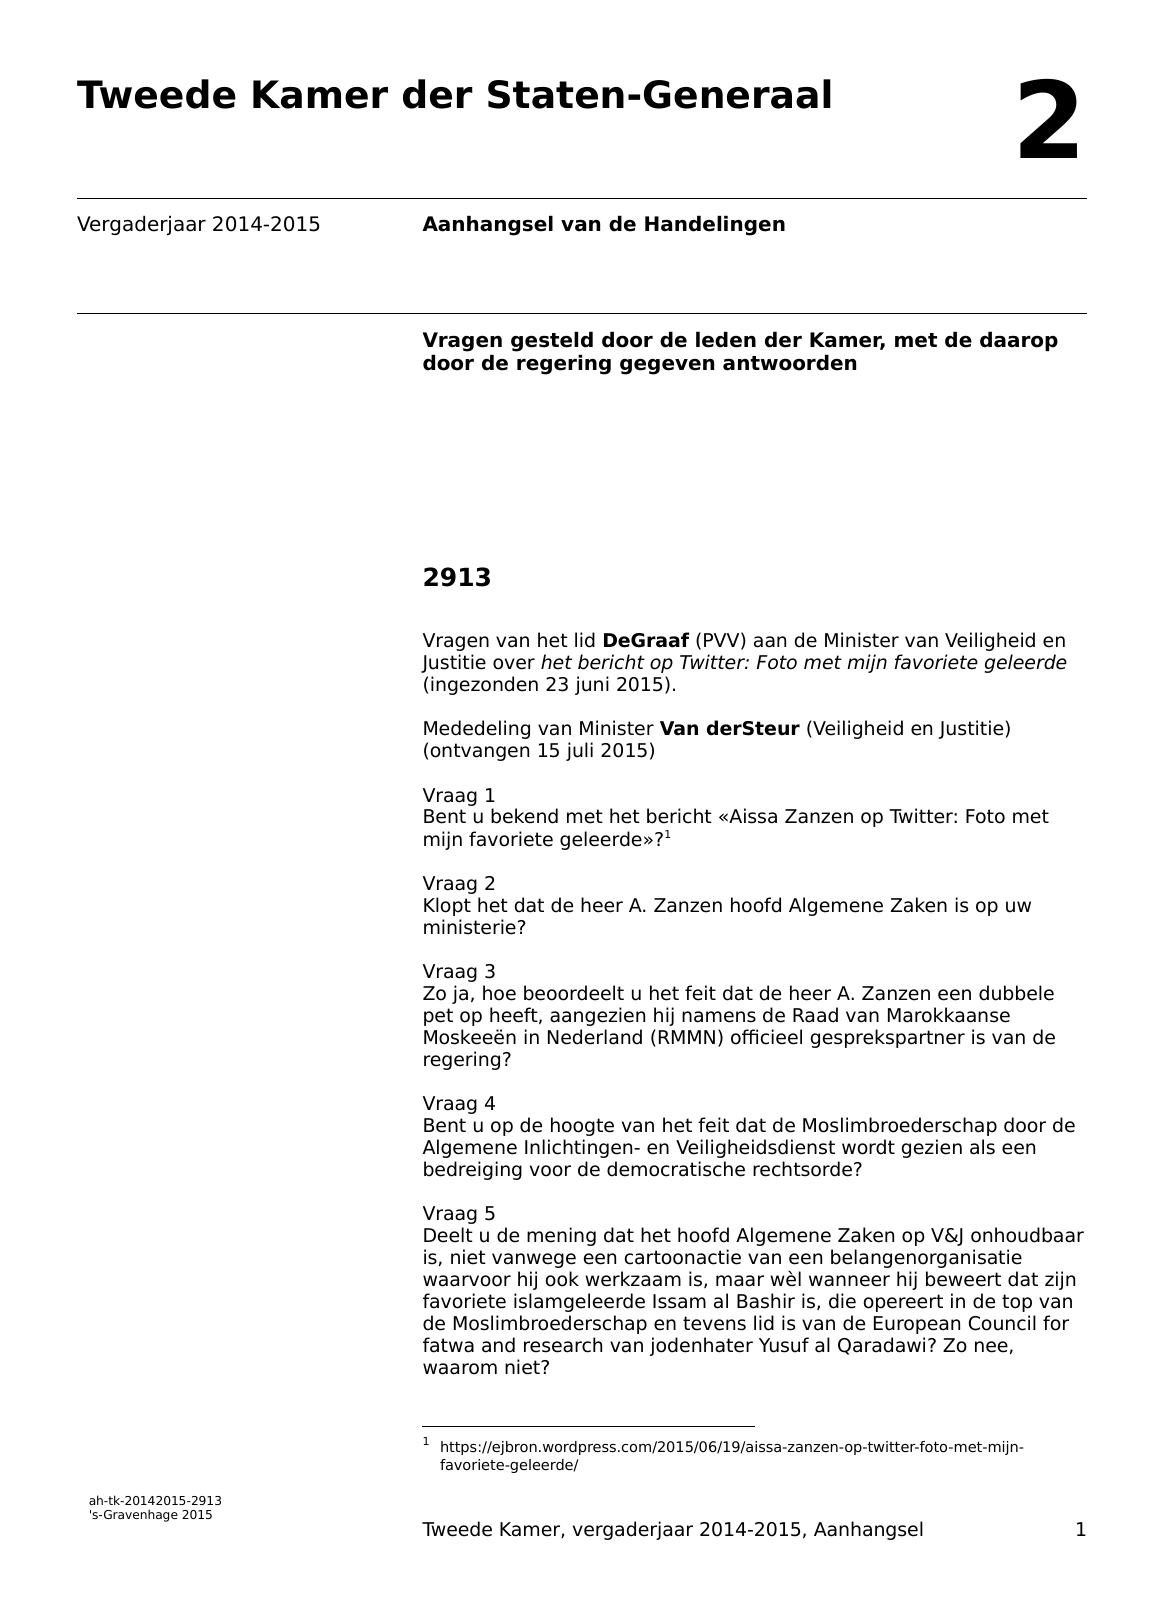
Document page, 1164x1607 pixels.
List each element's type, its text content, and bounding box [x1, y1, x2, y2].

table_header 2 [886, 59, 1087, 198]
text Vraag 2 [422, 873, 1087, 894]
text Bent u bekend met het bericht «Aissa Zanzen op Twitter: Foto met mijn favoriete geleerde»? [422, 806, 1087, 850]
table_header Tweede Kamer der Staten-Generaal [77, 59, 886, 198]
text Zo ja, hoe beoordeelt u het feit dat de heer A. Zanzen een dubbele pet op heeft, aangezien hij namens de Raad van Marokkaanse Moskeeën in Nederland (RMMN) officieel gesprekspartner is van de regering? [422, 983, 1087, 1071]
text 's-Gravenhage 2015 [88, 1508, 323, 1522]
table_cell Aanhangsel van de Handelingen [422, 199, 1087, 313]
text https://ejbron.wordpress.com/2015/06/19/aissa-zanzen-op-twitter-foto-met-mijn-favoriete-geleerde/ [422, 1435, 1087, 1474]
text Vragen van het lid DeGraaf (PVV) aan de Minister van Veiligheid en Justitie over het bericht op Twitter: Foto met mijn favoriete geleerde (ingezonden 23 juni 2015). [422, 630, 1087, 696]
text Vraag 5 [422, 1203, 1087, 1225]
text Vraag 4 [422, 1093, 1087, 1115]
text Klopt het dat de heer A. Zanzen hoofd Algemene Zaken is op uw ministerie? [422, 894, 1087, 938]
table_cell [77, 314, 422, 375]
table_cell Vragen gesteld door de leden der Kamer, met de daarop door de regering gegeven antwoorden [422, 314, 1087, 375]
text ah-tk-20142015-2913 [88, 1494, 323, 1508]
text 2913 [422, 563, 1087, 592]
text Vraag 3 [422, 961, 1087, 983]
text Vraag 1 [422, 784, 1087, 806]
text Bent u op de hoogte van het feit dat de Moslimbroederschap door de Algemene Inlichtingen- en Veiligheidsdienst wordt gezien als een bedreiging voor de democratische rechtsorde? [422, 1115, 1087, 1181]
text Deelt u de mening dat het hoofd Algemene Zaken op V&J onhoudbaar is, niet vanwege een cartoonactie van een belangenorganisatie waarvoor hij ook werkzaam is, maar wèl wanneer hij beweert dat zijn favoriete islamgeleerde Issam al Bashir is, die opereert in de top van de Moslimbroederschap en tevens lid is van de European Council for fatwa and research van jodenhater Yusuf al Qaradawi? Zo nee, waarom niet? [422, 1225, 1087, 1379]
table_cell Vergaderjaar 2014-2015 [77, 199, 422, 313]
text Mededeling van Minister Van derSteur (Veiligheid en Justitie) (ontvangen 15 juli 2015) [422, 718, 1087, 762]
